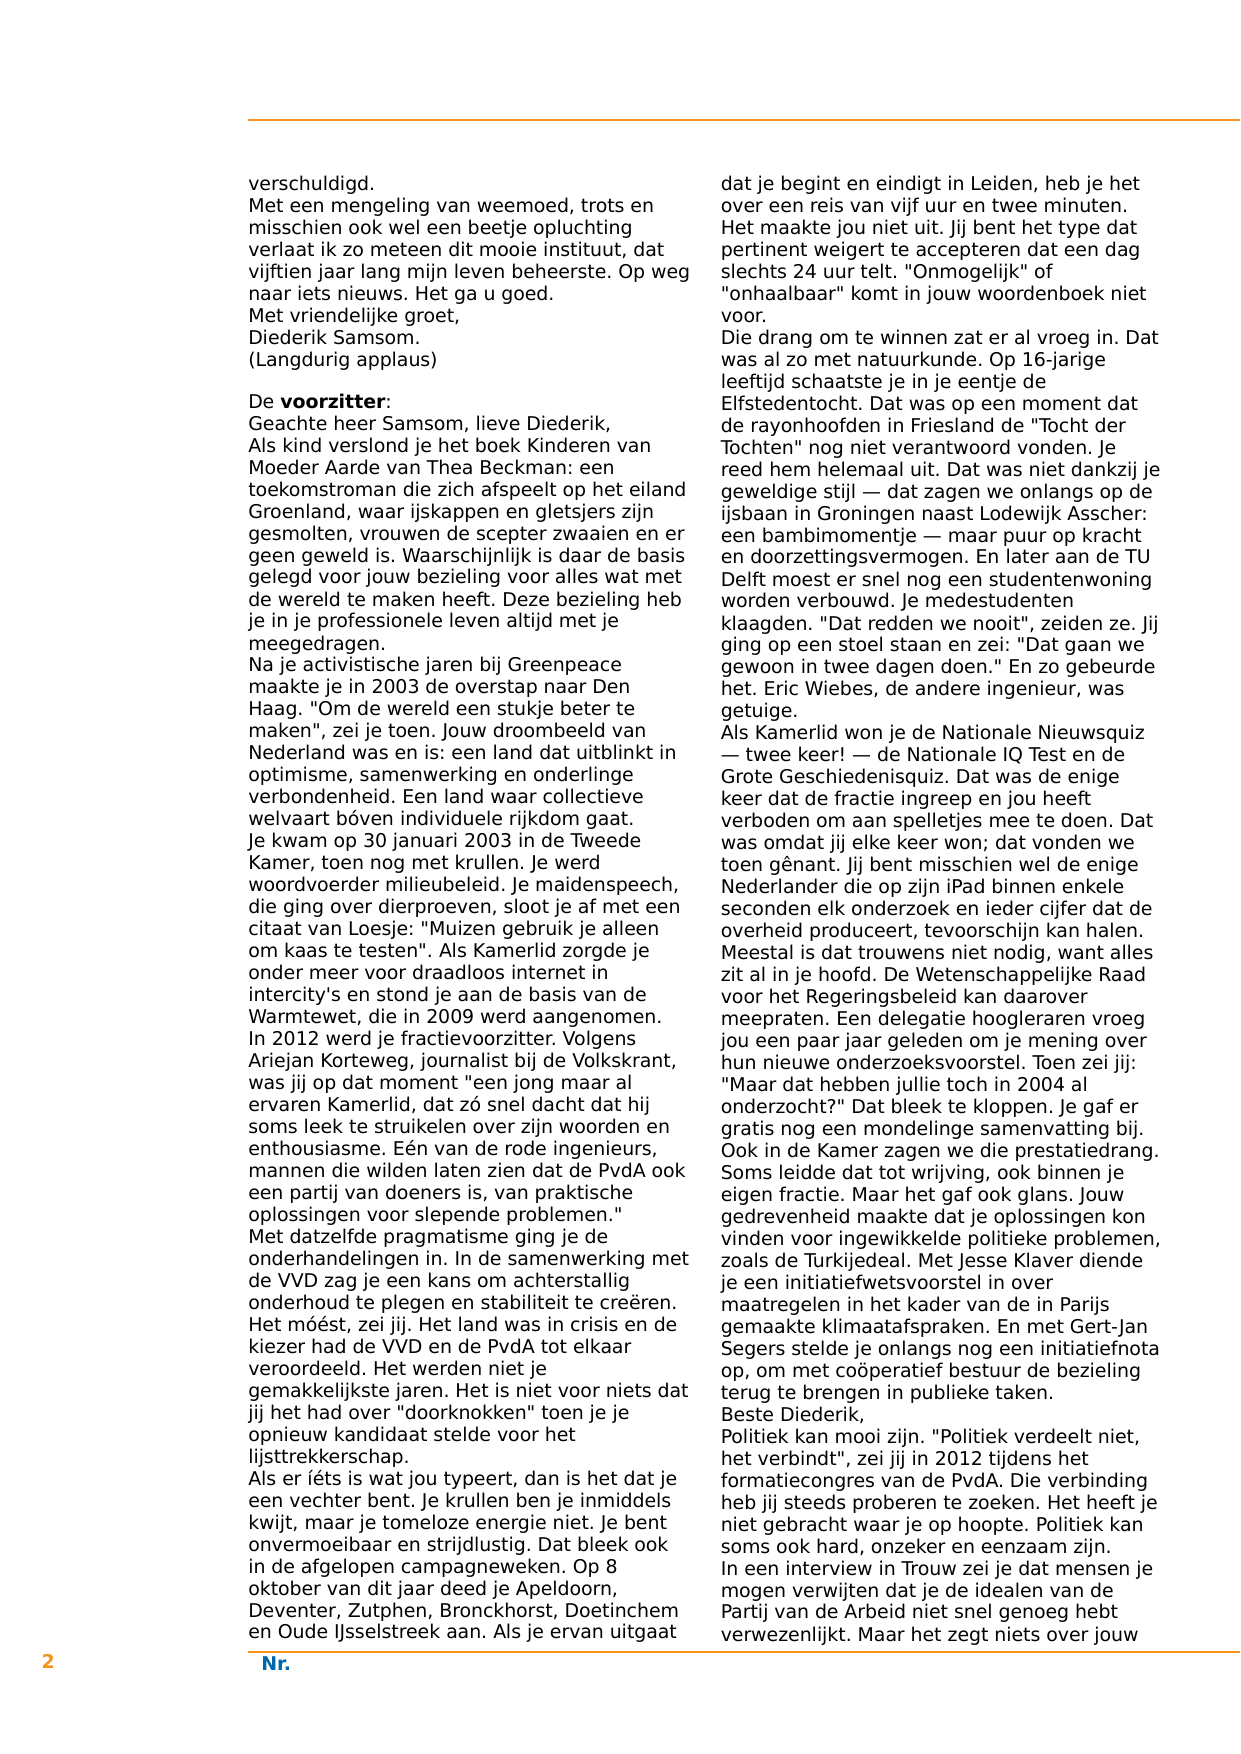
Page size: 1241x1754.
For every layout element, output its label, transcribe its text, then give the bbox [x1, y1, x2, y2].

text Met datzelfde pragmatisme ging je de onderhandelingen in. In de samenwerking met de VVD zag je een kans om achterstallig onderhoud te plegen en stabiliteit te creëren. Het móést, zei jij. Het land was in crisis en de kiezer had de VVD en de PvdA tot elkaar veroordeeld. Het werden niet je gemakkelijkste jaren. Het is niet voor niets dat jij het had over "doorknokken" toen je je opnieuw kandidaat stelde voor het lijsttrekkerschap. [248, 1226, 691, 1468]
text Die drang om te winnen zat er al vroeg in. Dat was al zo met natuurkunde. Op 16-jarige leeftijd schaatste je in je eentje de Elfstedentocht. Dat was op een moment dat de rayonhoofden in Friesland de "Tocht der Tochten" nog niet verantwoord vonden. Je reed hem helemaal uit. Dat was niet dankzij je geweldige stijl — dat zagen we onlangs op de ijsbaan in Groningen naast Lodewijk Asscher: een bambimomentje — maar puur op kracht en doorzettingsvermogen. En later aan de TU Delft moest er snel nog een studentenwoning worden verbouwd. Je medestudenten klaagden. "Dat redden we nooit", zeiden ze. Jij ging op een stoel staan en zei: "Dat gaan we gewoon in twee dagen doen." En zo gebeurde het. Eric Wiebes, de andere ingenieur, was getuige. [721, 327, 1163, 722]
text Als Kamerlid won je de Nationale Nieuwsquiz — twee keer! — de Nationale IQ Test en de Grote Geschiedenisquiz. Dat was de enige keer dat de fractie ingreep en jou heeft verboden om aan spelletjes mee te doen. Dat was omdat jij elke keer won; dat vonden we toen gênant. Jij bent misschien wel de enige Nederlander die op zijn iPad binnen enkele seconden elk onderzoek en ieder cijfer dat de overheid produceert, tevoorschijn kan halen. Meestal is dat trouwens niet nodig, want alles zit al in je hoofd. De Wetenschappelijke Raad voor het Regeringsbeleid kan daarover meepraten. Een delegatie hoogleraren vroeg jou een paar jaar geleden om je mening over hun nieuwe onderzoeksvoorstel. Toen zei jij: "Maar dat hebben jullie toch in 2004 al onderzocht?" Dat bleek te kloppen. Je gaf er gratis nog een mondelinge samenvatting bij. [721, 722, 1163, 1140]
text Diederik Samsom. [248, 327, 691, 349]
text (Langdurig applaus) [248, 349, 691, 371]
text Politiek kan mooi zijn. "Politiek verdeelt niet, het verbindt", zei jij in 2012 tijdens het formatiecongres van de PvdA. Die verbinding heb jij steeds proberen te zoeken. Het heeft je niet gebracht waar je op hoopte. Politiek kan soms ook hard, onzeker en eenzaam zijn. [721, 1426, 1163, 1557]
text Met vriendelijke groet, [248, 305, 691, 327]
text Met een mengeling van weemoed, trots en misschien ook wel een beetje opluchting verlaat ik zo meteen dit mooie instituut, dat vijftien jaar lang mijn leven beheerste. Op weg naar iets nieuws. Het ga u goed. [248, 195, 691, 305]
text In een interview in Trouw zei je dat mensen je mogen verwijten dat je de idealen van de Partij van de Arbeid niet snel genoeg hebt verwezenlijkt. Maar het zegt niets over jouw [721, 1557, 1163, 1645]
text De voorzitter: [248, 391, 691, 413]
text Beste Diederik, [721, 1404, 1163, 1426]
text Als er íéts is wat jou typeert, dan is het dat je een vechter bent. Je krullen ben je inmiddels kwijt, maar je tomeloze energie niet. Je bent onvermoeibaar en strijdlustig. Dat bleek ook in de afgelopen campagneweken. Op 8 oktober van dit jaar deed je Apeldoorn, Deventer, Zutphen, Bronckhorst, Doetinchem en Oude IJsselstreek aan. Als je ervan uitgaat [248, 1468, 691, 1643]
text Ook in de Kamer zagen we die prestatiedrang. Soms leidde dat tot wrijving, ook binnen je eigen fractie. Maar het gaf ook glans. Jouw gedrevenheid maakte dat je oplossingen kon vinden voor ingewikkelde politieke problemen, zoals de Turkijedeal. Met Jesse Klaver diende je een initiatiefwetsvoorstel in over maatregelen in het kader van de in Parijs gemaakte klimaatafspraken. En met Gert-Jan Segers stelde je onlangs nog een initiatiefnota op, om met coöperatief bestuur de bezieling terug te brengen in publieke taken. [721, 1140, 1163, 1404]
text verschuldigd. [248, 173, 691, 195]
text Als kind verslond je het boek Kinderen van Moeder Aarde van Thea Beckman: een toekomstroman die zich afspeelt op het eiland Groenland, waar ijskappen en gletsjers zijn gesmolten, vrouwen de scepter zwaaien en er geen geweld is. Waarschijnlijk is daar de basis gelegd voor jouw bezieling voor alles wat met de wereld te maken heeft. Deze bezieling heb je in je professionele leven altijd met je meegedragen. [248, 434, 691, 654]
text In 2012 werd je fractievoorzitter. Volgens Ariejan Korteweg, journalist bij de Volkskrant, was jij op dat moment "een jong maar al ervaren Kamerlid, dat zó snel dacht dat hij soms leek te struikelen over zijn woorden en enthousiasme. Eén van de rode ingenieurs, mannen die wilden laten zien dat de PvdA ook een partij van doeners is, van praktische oplossingen voor slepende problemen." [248, 1028, 691, 1226]
text Je kwam op 30 januari 2003 in de Tweede Kamer, toen nog met krullen. Je werd woordvoerder milieubeleid. Je maidenspeech, die ging over dierproeven, sloot je af met een citaat van Loesje: "Muizen gebruik je alleen om kaas te testen". Als Kamerlid zorgde je onder meer voor draadloos internet in intercity's en stond je aan de basis van de Warmtewet, die in 2009 werd aangenomen. [248, 830, 691, 1028]
text dat je begint en eindigt in Leiden, heb je het over een reis van vijf uur en twee minuten. Het maakte jou niet uit. Jij bent het type dat pertinent weigert te accepteren dat een dag slechts 24 uur telt. "Onmogelijk" of "onhaalbaar" komt in jouw woordenboek niet voor. [721, 173, 1163, 327]
text Na je activistische jaren bij Greenpeace maakte je in 2003 de overstap naar Den Haag. "Om de wereld een stukje beter te maken", zei je toen. Jouw droombeeld van Nederland was en is: een land dat uitblinkt in optimisme, samenwerking en onderlinge verbondenheid. Een land waar collectieve welvaart bóven individuele rijkdom gaat. [248, 654, 691, 830]
text Geachte heer Samsom, lieve Diederik, [248, 413, 691, 434]
